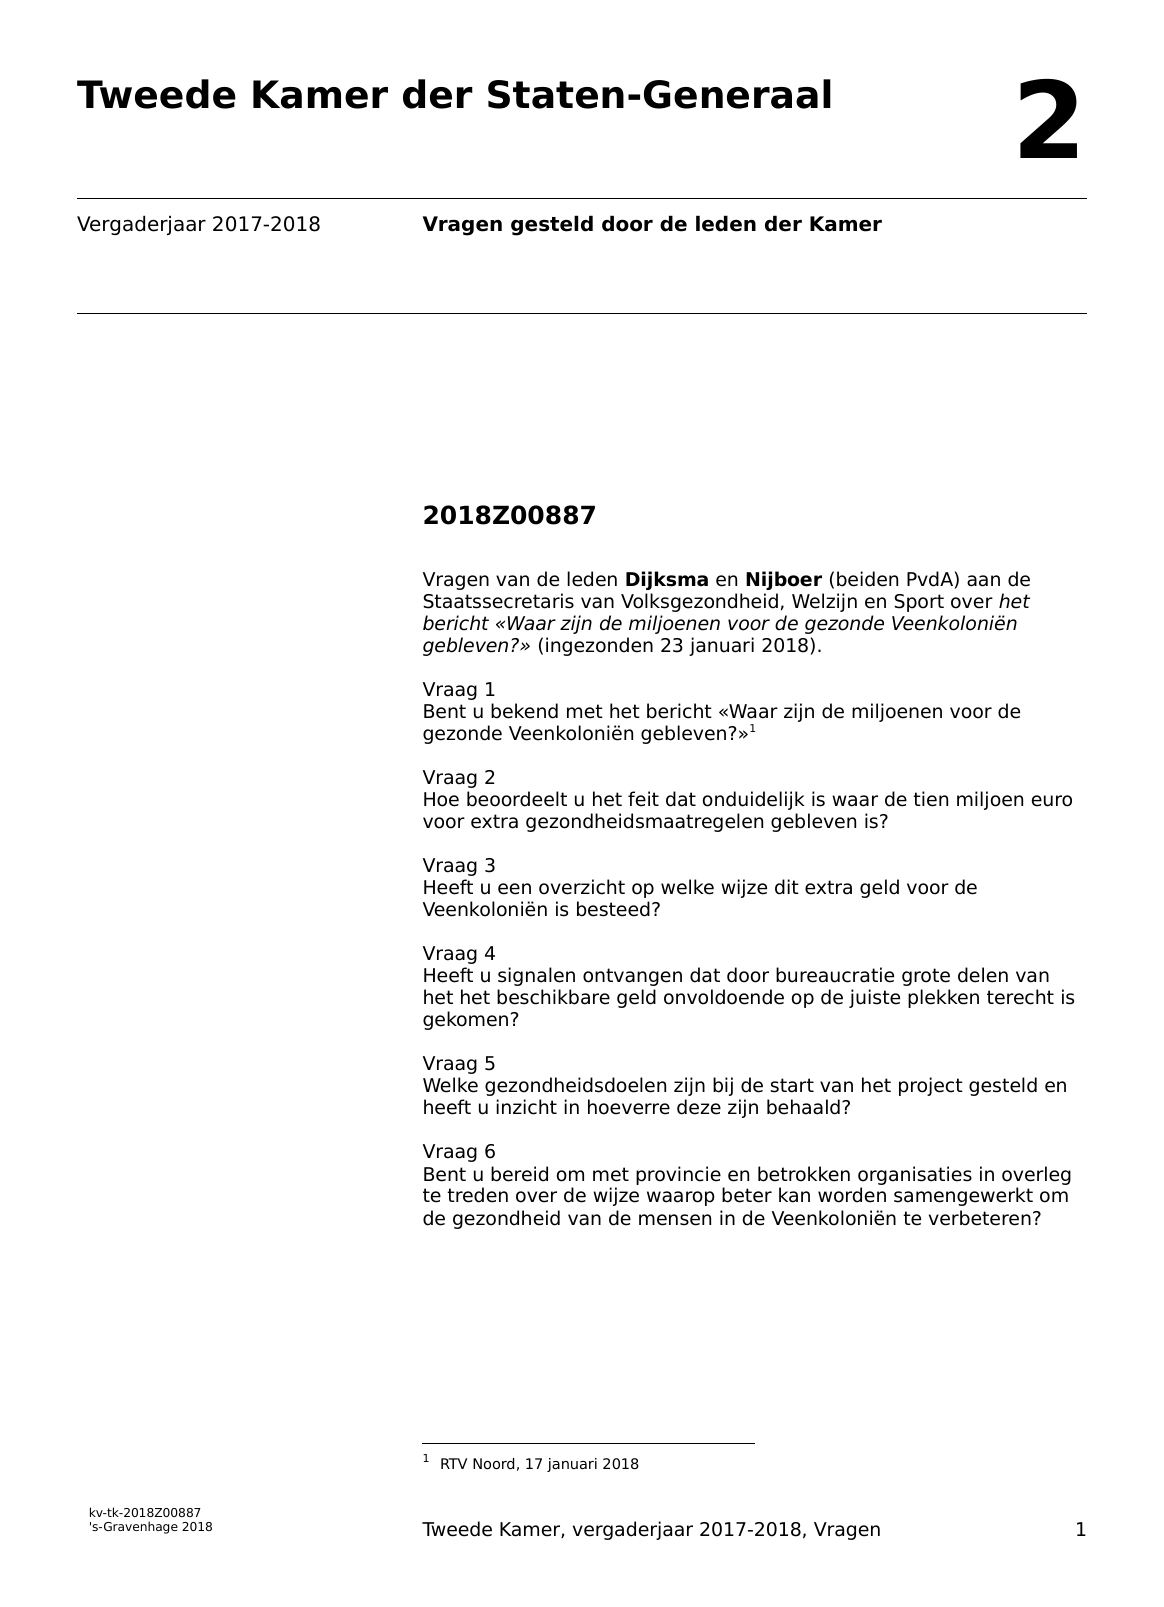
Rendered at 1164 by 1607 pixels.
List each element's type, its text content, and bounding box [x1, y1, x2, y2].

text kv-tk-2018Z00887 [88, 1506, 323, 1520]
text Welke gezondheidsdoelen zijn bij de start van het project gesteld en heeft u inzicht in hoeverre deze zijn behaald? [422, 1075, 1087, 1119]
text RTV Noord, 17 januari 2018 [422, 1452, 1087, 1474]
text Heeft u signalen ontvangen dat door bureaucratie grote delen van het het beschikbare geld onvoldoende op de juiste plekken terecht is gekomen? [422, 965, 1087, 1031]
table_cell Vragen gesteld door de leden der Kamer [422, 199, 1087, 313]
text Vraag 3 [422, 855, 1087, 877]
text Vraag 2 [422, 767, 1087, 789]
text Vraag 6 [422, 1141, 1087, 1163]
text Vraag 1 [422, 679, 1087, 701]
text Bent u bereid om met provincie en betrokken organisaties in overleg te treden over de wijze waarop beter kan worden samengewerkt om de gezondheid van de mensen in de Veenkoloniën te verbeteren? [422, 1163, 1087, 1229]
text Heeft u een overzicht op welke wijze dit extra geld voor de Veenkoloniën is besteed? [422, 877, 1087, 921]
text Vraag 5 [422, 1053, 1087, 1075]
text Vragen van de leden Dijksma en Nijboer (beiden PvdA) aan de Staatssecretaris van Volksgezondheid, Welzijn en Sport over het bericht «Waar zijn de miljoenen voor de gezonde Veenkoloniën gebleven?» (ingezonden 23 januari 2018). [422, 569, 1087, 657]
table_header Tweede Kamer der Staten-Generaal [77, 59, 886, 198]
table_cell Vergaderjaar 2017-2018 [77, 199, 422, 313]
text 2018Z00887 [422, 501, 1087, 531]
text Hoe beoordeelt u het feit dat onduidelijk is waar de tien miljoen euro voor extra gezondheidsmaatregelen gebleven is? [422, 789, 1087, 833]
text 's-Gravenhage 2018 [88, 1520, 323, 1534]
text Vraag 4 [422, 943, 1087, 965]
text Bent u bekend met het bericht «Waar zijn de miljoenen voor de gezonde Veenkoloniën gebleven?» [422, 701, 1087, 745]
table_header 2 [886, 59, 1087, 198]
